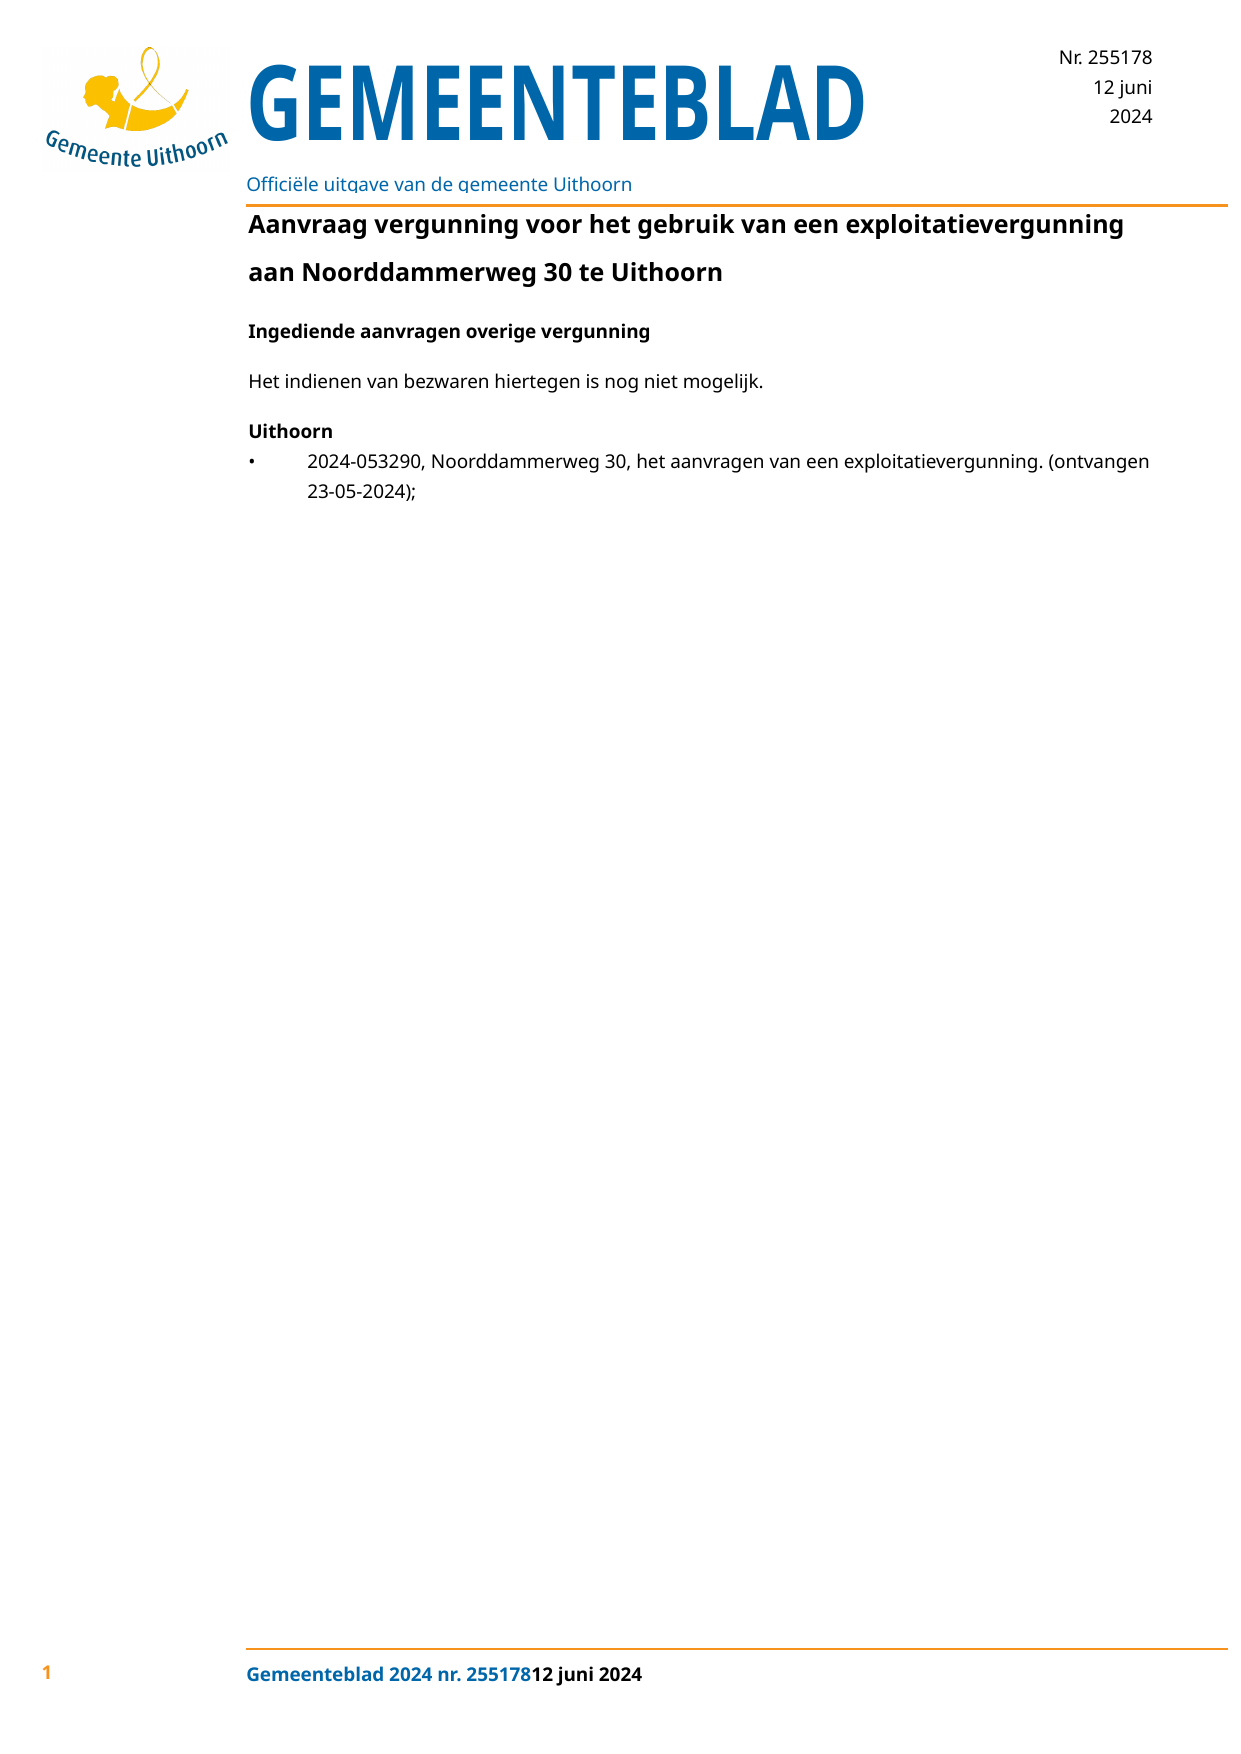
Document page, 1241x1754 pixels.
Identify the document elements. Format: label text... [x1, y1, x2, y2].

text Uithoorn [248, 419, 1152, 444]
picture [41, 47, 231, 172]
text Aanvraag vergunning voor het gebruik van een exploitatievergunning aan Noorddammerweg 30 te Uithoorn [248, 207, 1152, 288]
text Het indienen van bezwaren hiertegen is nog niet mogelijk. [248, 368, 1152, 394]
text Ingediende aanvragen overige vergunning [248, 318, 1152, 344]
list 2024-053290, Noorddammerweg 30, het aanvragen van een exploitatievergunning. (ontvangen 23-05-2024); [248, 448, 1152, 504]
